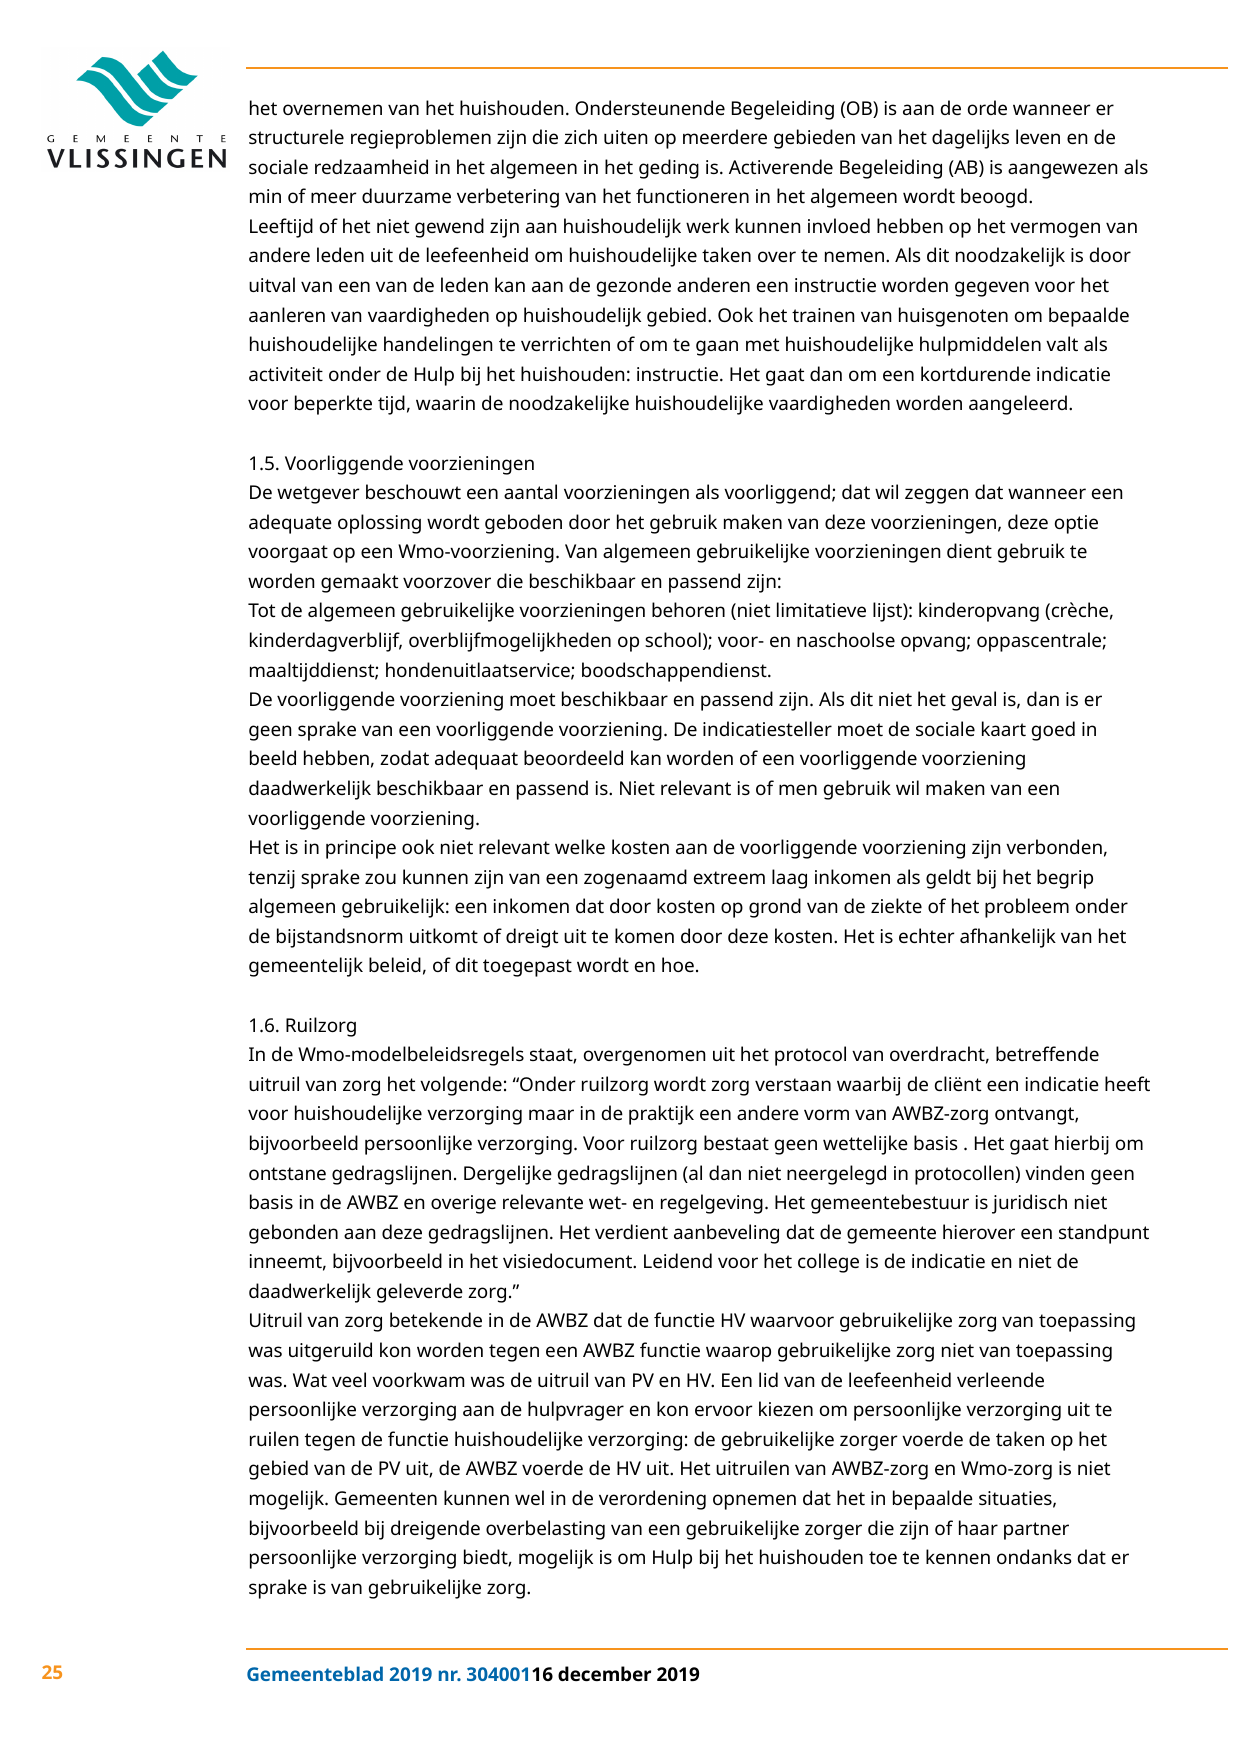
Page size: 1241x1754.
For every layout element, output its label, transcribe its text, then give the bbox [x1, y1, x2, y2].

text Tot de algemeen gebruikelijke voorzieningen behoren (niet limitatieve lijst): kinderopvang (crèche, kinderdagverblijf, overblijfmogelijkheden op school); voor- en naschoolse opvang; oppascentrale; maaltijddienst; hondenuitlaatservice; boodschappendienst. [248, 598, 1152, 683]
picture [41, 47, 231, 172]
text De voorliggende voorziening moet beschikbaar en passend zijn. Als dit niet het geval is, dan is er geen sprake van een voorliggende voorziening. De indicatiesteller moet de sociale kaart goed in beeld hebben, zodat adequaat beoordeeld kan worden of een voorliggende voorziening daadwerkelijk beschikbaar en passend is. Niet relevant is of men gebruik wil maken van een voorliggende voorziening. [248, 686, 1152, 831]
text Uitruil van zorg betekende in de AWBZ dat de functie HV waarvoor gebruikelijke zorg van toepassing was uitgeruild kon worden tegen een AWBZ functie waarop gebruikelijke zorg niet van toepassing was. Wat veel voorkwam was de uitruil van PV en HV. Een lid van de leefeenheid verleende persoonlijke verzorging aan de hulpvrager en kon ervoor kiezen om persoonlijke verzorging uit te ruilen tegen de functie huishoudelijke verzorging: de gebruikelijke zorger voerde de taken op het gebied van de PV uit, de AWBZ voerde de HV uit. Het uitruilen van AWBZ-zorg en Wmo-zorg is niet mogelijk. Gemeenten kunnen wel in de verordening opnemen dat het in bepaalde situaties, bijvoorbeeld bij dreigende overbelasting van een gebruikelijke zorger die zijn of haar partner persoonlijke verzorging biedt, mogelijk is om Hulp bij het huishouden toe te kennen ondanks dat er sprake is van gebruikelijke zorg. [248, 1308, 1152, 1600]
text het overnemen van het huishouden. Ondersteunende Begeleiding (OB) is aan de orde wanneer er structurele regieproblemen zijn die zich uiten op meerdere gebieden van het dagelijks leven en de sociale redzaamheid in het algemeen in het geding is. Activerende Begeleiding (AB) is aangewezen als min of meer duurzame verbetering van het functioneren in het algemeen wordt beoogd. [248, 95, 1152, 209]
text De wetgever beschouwt een aantal voorzieningen als voorliggend; dat wil zeggen dat wanneer een adequate oplossing wordt geboden door het gebruik maken van deze voorzieningen, deze optie voorgaat op een Wmo-voorziening. Van algemeen gebruikelijke voorzieningen dient gebruik te worden gemaakt voorzover die beschikbaar en passend zijn: [248, 479, 1152, 594]
text 1.6. Ruilzorg [248, 1012, 1152, 1038]
text Leeftijd of het niet gewend zijn aan huishoudelijk werk kunnen invloed hebben op het vermogen van andere leden uit de leefeenheid om huishoudelijke taken over te nemen. Als dit noodzakelijk is door uitval van een van de leden kan aan de gezonde anderen een instructie worden gegeven voor het aanleren van vaardigheden op huishoudelijk gebied. Ook het trainen van huisgenoten om bepaalde huishoudelijke handelingen te verrichten of om te gaan met huishoudelijke hulpmiddelen valt als activiteit onder de Hulp bij het huishouden: instructie. Het gaat dan om een kortdurende indicatie voor beperkte tijd, waarin de noodzakelijke huishoudelijke vaardigheden worden aangeleerd. [248, 213, 1152, 416]
text In de Wmo-modelbeleidsregels staat, overgenomen uit het protocol van overdracht, betreffende uitruil van zorg het volgende: “Onder ruilzorg wordt zorg verstaan waarbij de cliënt een indicatie heeft voor huishoudelijke verzorging maar in de praktijk een andere vorm van AWBZ-zorg ontvangt, bijvoorbeeld persoonlijke verzorging. Voor ruilzorg bestaat geen wettelijke basis . Het gaat hierbij om ontstane gedragslijnen. Dergelijke gedragslijnen (al dan niet neergelegd in protocollen) vinden geen basis in de AWBZ en overige relevante wet- en regelgeving. Het gemeentebestuur is juridisch niet gebonden aan deze gedragslijnen. Het verdient aanbeveling dat de gemeente hierover een standpunt inneemt, bijvoorbeeld in het visiedocument. Leidend voor het college is de indicatie en niet de daadwerkelijk geleverde zorg.” [248, 1041, 1152, 1304]
text 1.5. Voorliggende voorzieningen [248, 450, 1152, 476]
text Het is in principe ook niet relevant welke kosten aan de voorliggende voorziening zijn verbonden, tenzij sprake zou kunnen zijn van een zogenaamd extreem laag inkomen als geldt bij het begrip algemeen gebruikelijk: een inkomen dat door kosten op grond van de ziekte of het probleem onder de bijstandsnorm uitkomt of dreigt uit te komen door deze kosten. Het is echter afhankelijk van het gemeentelijk beleid, of dit toegepast wordt en hoe. [248, 834, 1152, 978]
